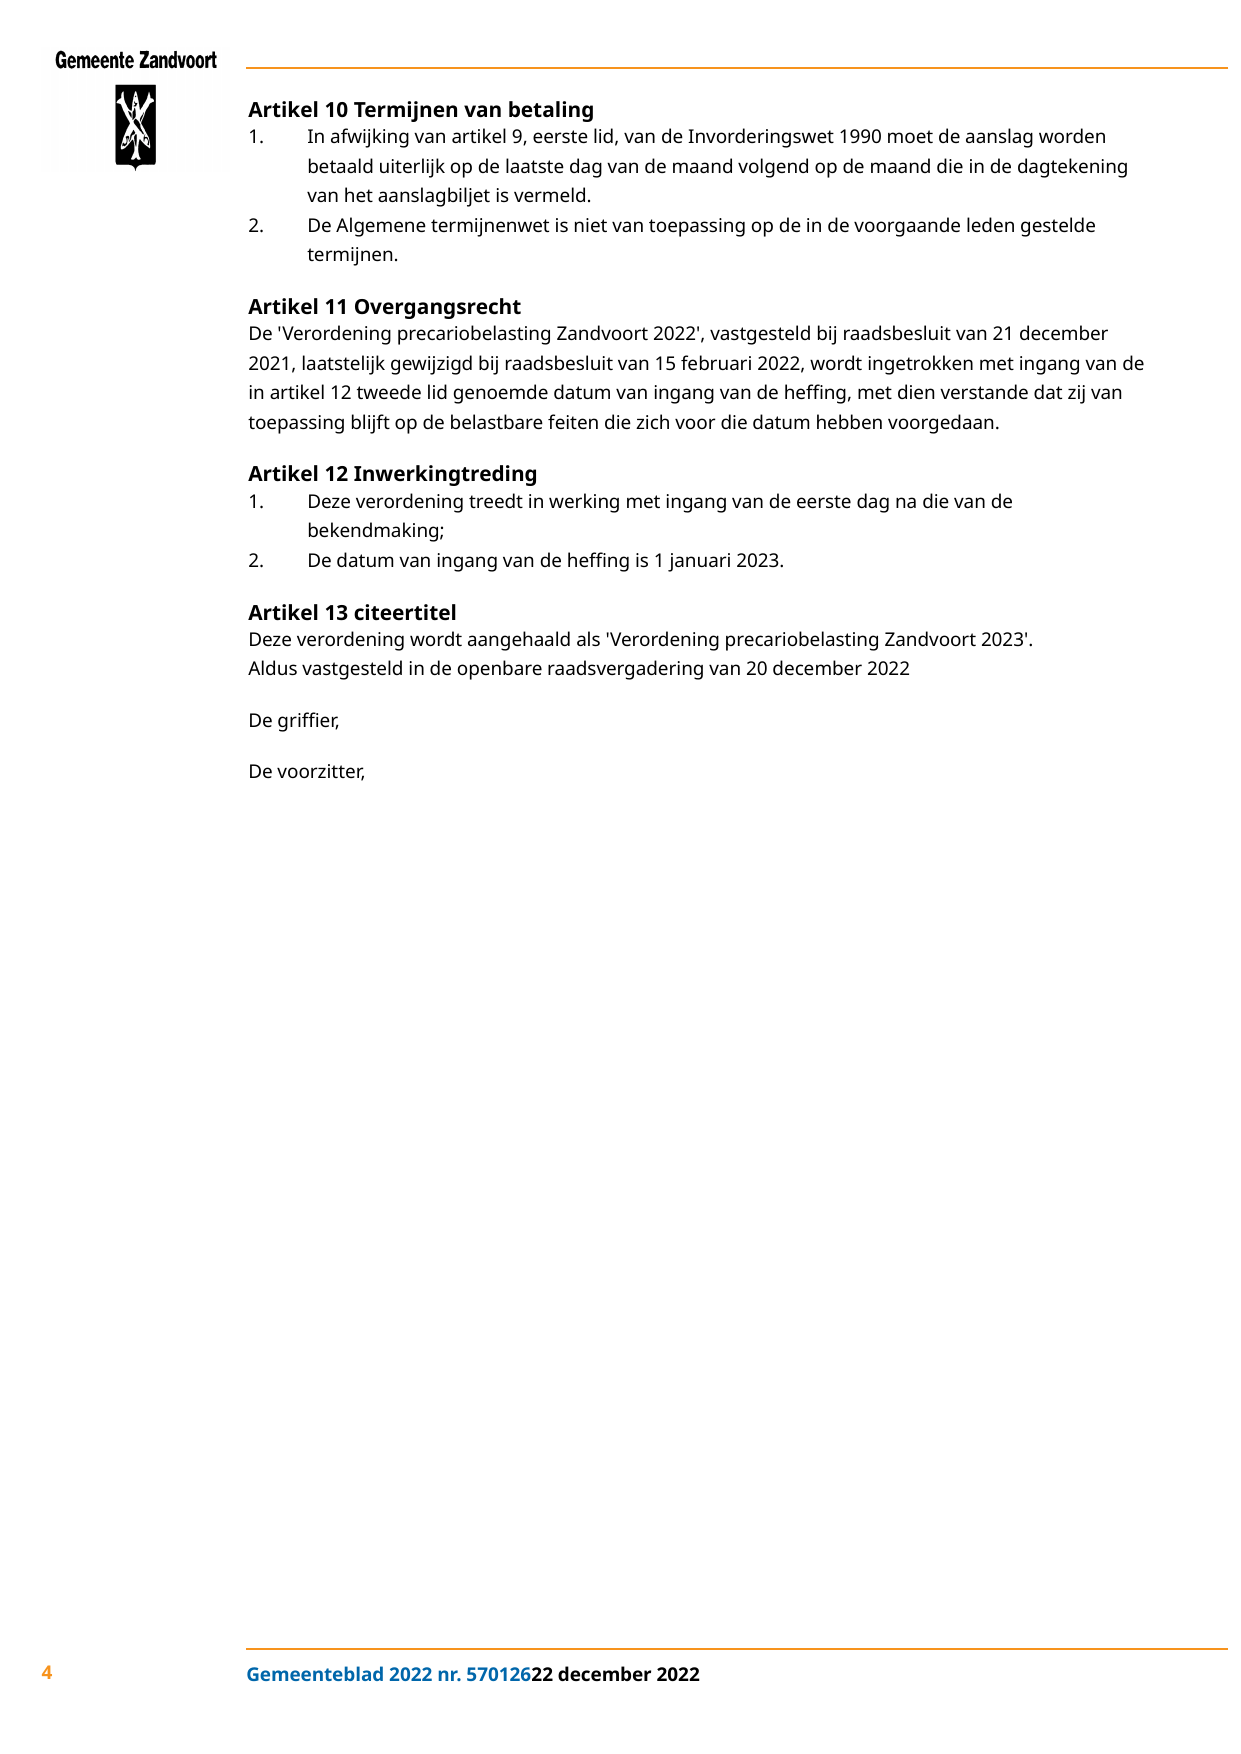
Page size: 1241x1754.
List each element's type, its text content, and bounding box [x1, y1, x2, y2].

picture [41, 47, 231, 172]
list Deze verordening treedt in werking met ingang van de eerste dag na die van de bekendmaking; [248, 488, 1152, 543]
text Aldus vastgesteld in de openbare raadsvergadering van 20 december 2022 [248, 656, 1152, 681]
list De datum van ingang van de heffing is 1 januari 2023. [248, 547, 1152, 573]
text De voorzitter, [248, 758, 1152, 784]
text Deze verordening wordt aangehaald als 'Verordening precariobelasting Zandvoort 2023'. [248, 626, 1152, 652]
text Artikel 10 Termijnen van betaling [248, 95, 1152, 123]
text Artikel 13 citeertitel [248, 598, 1152, 626]
text De griffier, [248, 707, 1152, 733]
list De Algemene termijnenwet is niet van toepassing op de in de voorgaande leden gestelde termijnen. [248, 212, 1152, 267]
list In afwijking van artikel 9, eerste lid, van de Invorderingswet 1990 moet de aanslag worden betaald uiterlijk op de laatste dag van de maand volgend op de maand die in de dagtekening van het aanslagbiljet is vermeld. [248, 123, 1152, 208]
text Artikel 12 Inwerkingtreding [248, 459, 1152, 488]
text De 'Verordening precariobelasting Zandvoort 2022', vastgesteld bij raadsbesluit van 21 december 2021, laatstelijk gewijzigd bij raadsbesluit van 15 februari 2022, wordt ingetrokken met ingang van de in artikel 12 tweede lid genoemde datum van ingang van de heffing, met dien verstande dat zij van toepassing blijft op de belastbare feiten die zich voor die datum hebben voorgedaan. [248, 320, 1152, 435]
text Artikel 11 Overgangsrecht [248, 292, 1152, 320]
